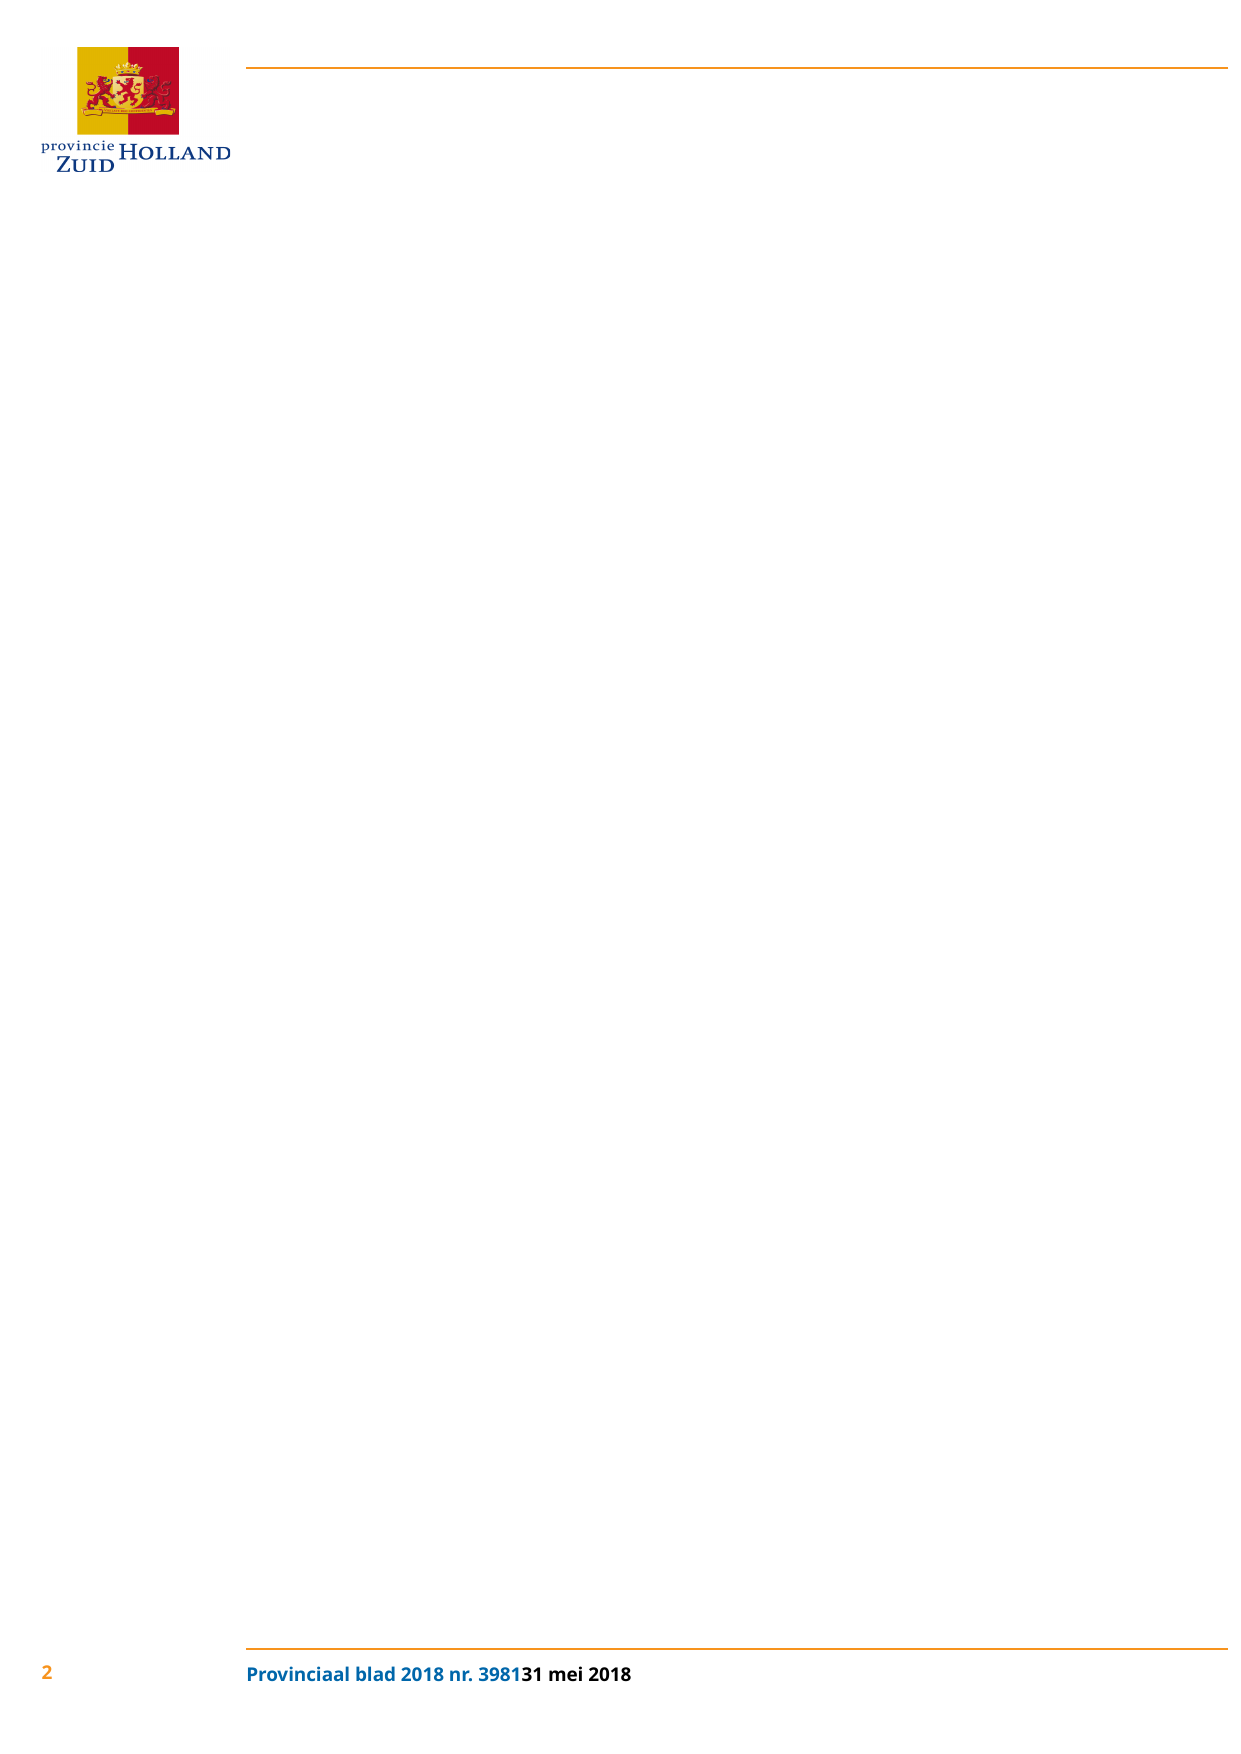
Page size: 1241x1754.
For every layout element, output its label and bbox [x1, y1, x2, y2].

picture [41, 47, 231, 172]
